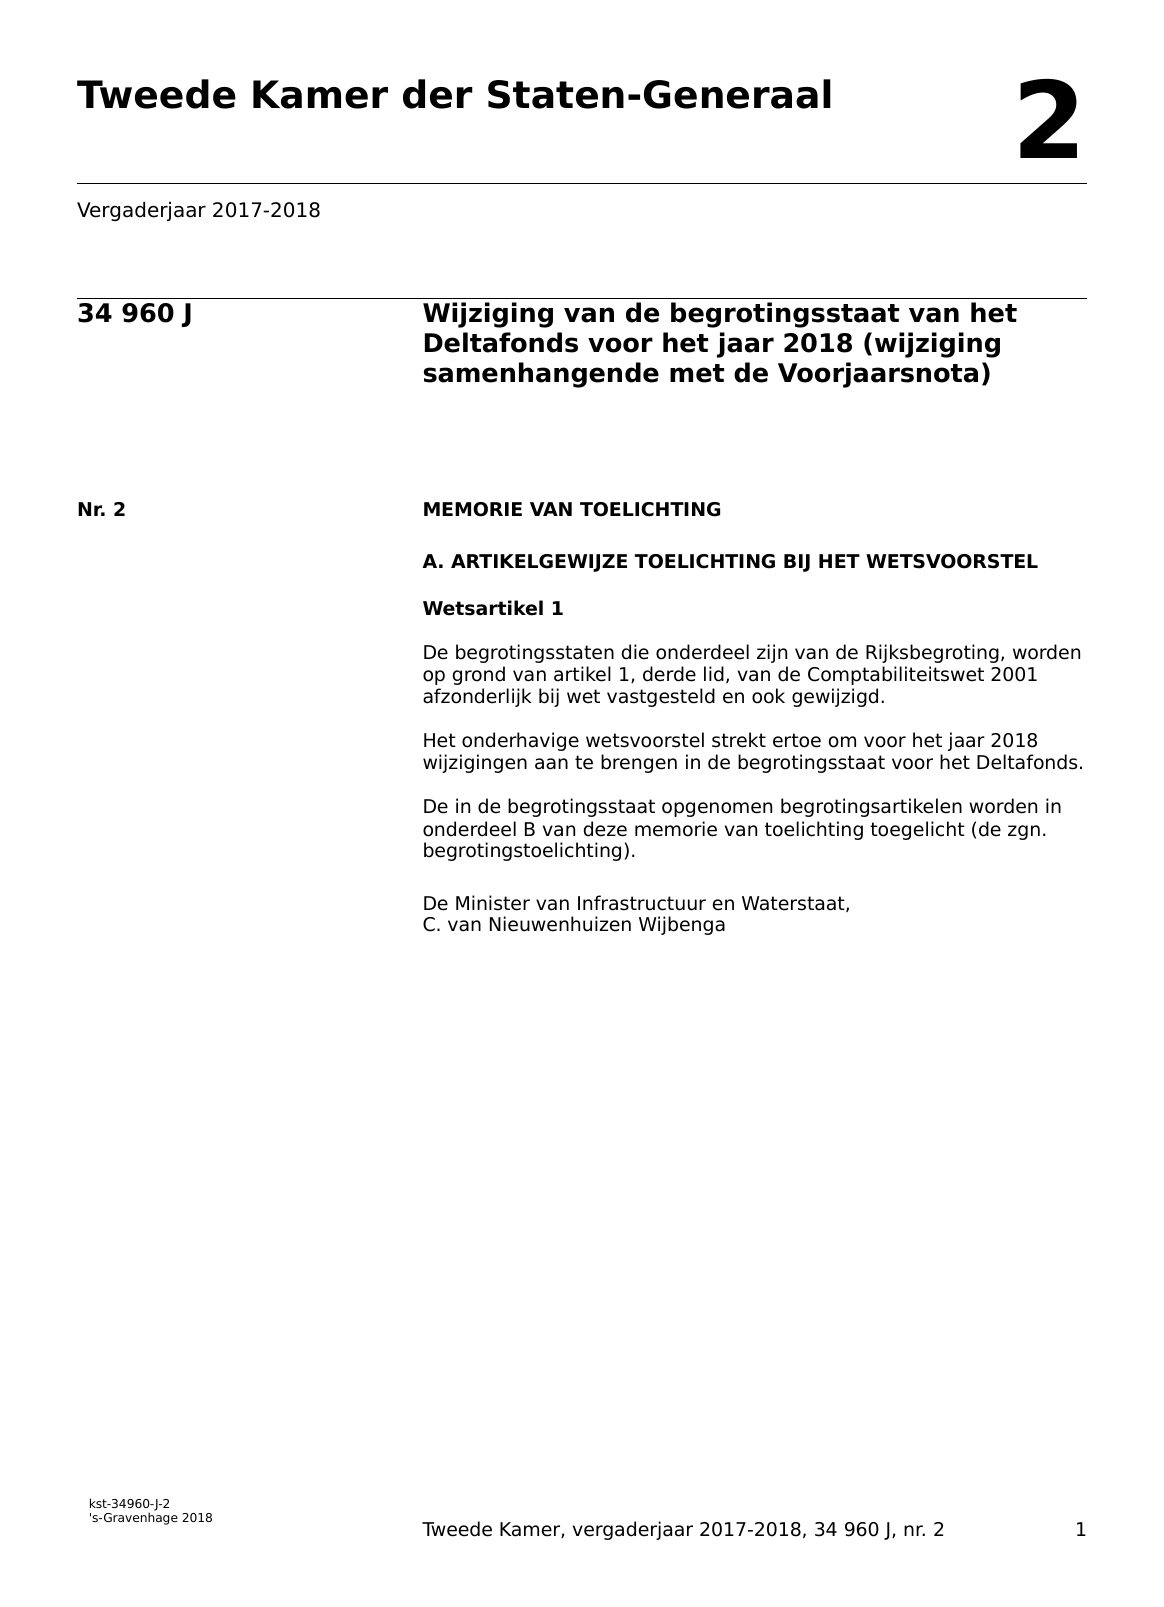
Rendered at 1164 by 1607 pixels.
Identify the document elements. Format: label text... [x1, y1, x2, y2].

text Het onderhavige wetsvoorstel strekt ertoe om voor het jaar 2018 wijzigingen aan te brengen in de begrotingsstaat voor het Deltafonds. [422, 730, 1087, 774]
text kst-34960-J-2 [88, 1497, 323, 1511]
subtitle A. ARTIKELGEWIJZE TOELICHTING BIJ HET WETSVOORSTEL [422, 551, 1087, 573]
table_cell Vergaderjaar 2017-2018 [77, 184, 1087, 298]
subtitle 34 960 J Wijziging van de begrotingsstaat van het Deltafonds voor het jaar 2018 (wijziging samenhangende met de Voorjaarsnota) [77, 299, 1087, 388]
text 's-Gravenhage 2018 [88, 1511, 323, 1525]
text De in de begrotingsstaat opgenomen begrotingsartikelen worden in onderdeel B van deze memorie van toelichting toegelicht (de zgn. begrotingstoelichting). [422, 796, 1087, 862]
subtitle Nr. 2 MEMORIE VAN TOELICHTING [77, 499, 1087, 521]
table_header 2 [886, 59, 1087, 183]
text De begrotingsstaten die onderdeel zijn van de Rijksbegroting, worden op grond van artikel 1, derde lid, van de Comptabiliteitswet 2001 afzonderlijk bij wet vastgesteld en ook gewijzigd. [422, 642, 1087, 708]
text De Minister van Infrastructuur en Waterstaat, C. van Nieuwenhuizen Wijbenga [422, 892, 1087, 936]
subtitle Wetsartikel 1 [422, 598, 1087, 620]
table_header Tweede Kamer der Staten-Generaal [77, 59, 886, 183]
